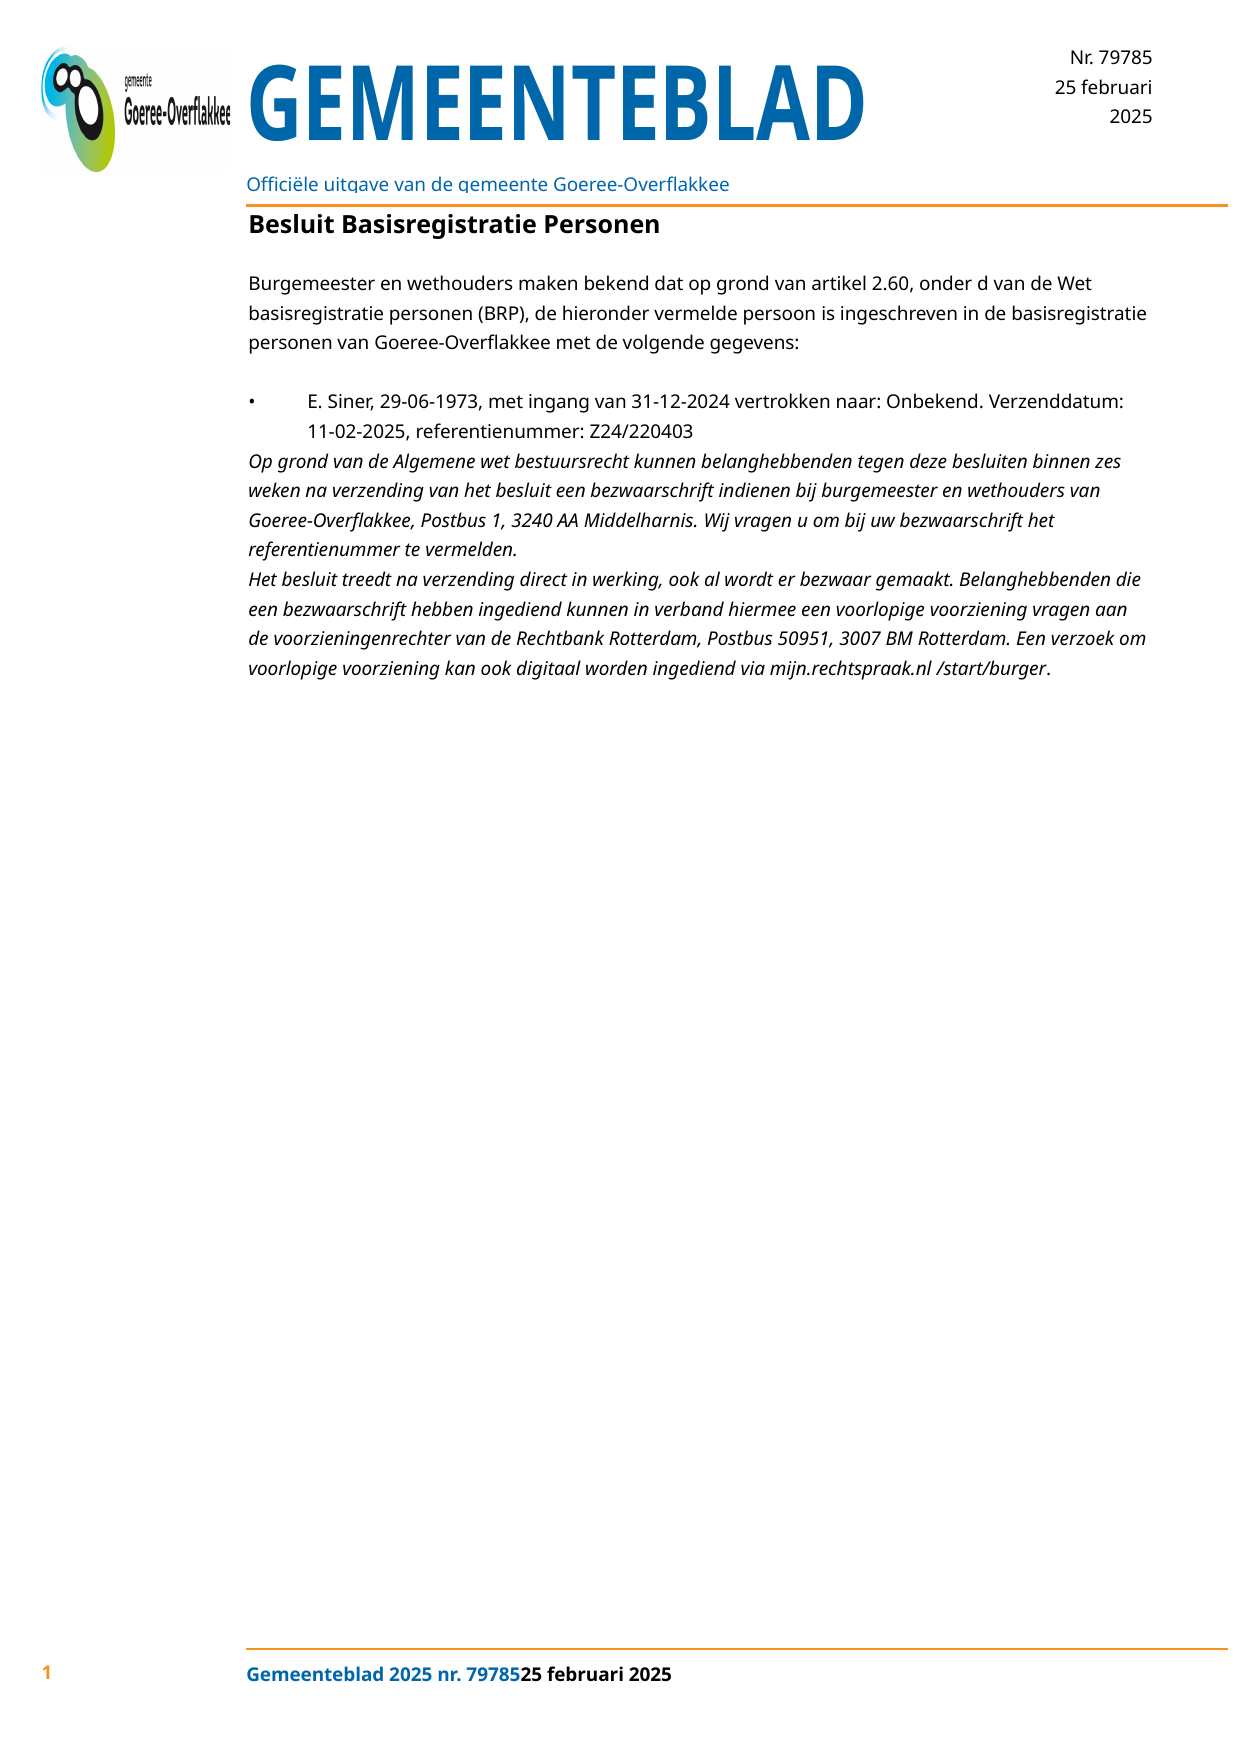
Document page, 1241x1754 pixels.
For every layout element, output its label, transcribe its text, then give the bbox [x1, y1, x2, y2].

text Op grond van de Algemene wet bestuursrecht kunnen belanghebbenden tegen deze besluiten binnen zes weken na verzending van het besluit een bezwaarschrift indienen bij burgemeester en wethouders van Goeree-Overflakkee, Postbus 1, 3240 AA Middelharnis. Wij vragen u om bij uw bezwaarschrift het referentienummer te vermelden. [248, 448, 1152, 562]
text Het besluit treedt na verzending direct in werking, ook al wordt er bezwaar gemaakt. Belanghebbenden die een bezwaarschrift hebben ingediend kunnen in verband hiermee een voorlopige voorziening vragen aan de voorzieningenrechter van de Rechtbank Rotterdam, Postbus 50951, 3007 BM Rotterdam. Een verzoek om voorlopige voorziening kan ook digitaal worden ingediend via mijn.rechtspraak.nl /start/burger. [248, 566, 1152, 681]
list E. Siner, 29-06-1973, met ingang van 31-12-2024 vertrokken naar: Onbekend. Verzenddatum: 11-02-2025, referentienummer: Z24/220403 [248, 389, 1152, 444]
text Burgemeester en wethouders maken bekend dat op grond van artikel 2.60, onder d van de Wet basisregistratie personen (BRP), de hieronder vermelde persoon is ingeschreven in de basisregistratie personen van Goeree-Overflakkee met de volgende gegevens: [248, 270, 1152, 355]
text Besluit Basisregistratie Personen [248, 207, 1152, 241]
picture [41, 47, 231, 172]
